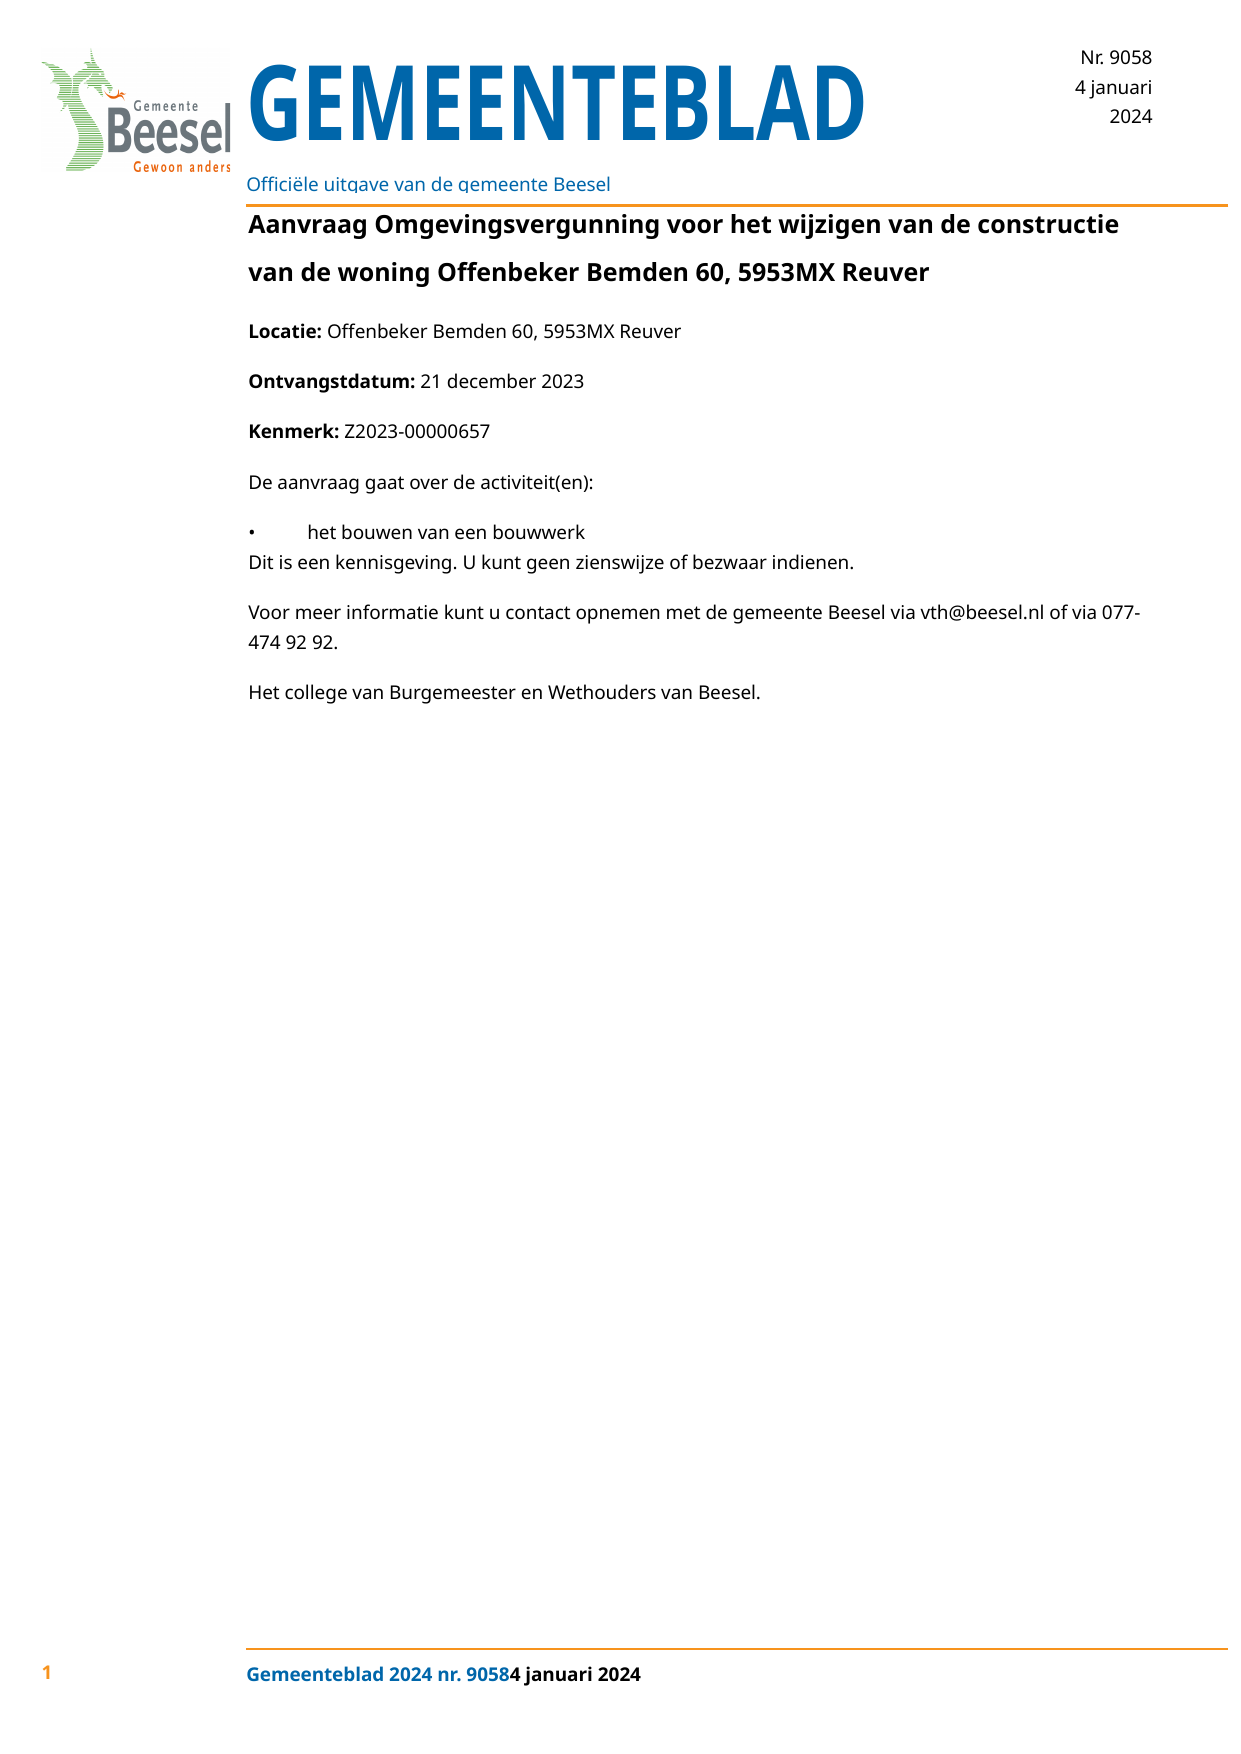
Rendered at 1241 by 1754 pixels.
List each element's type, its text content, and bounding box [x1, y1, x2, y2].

list het bouwen van een bouwwerk [248, 519, 1152, 545]
text Kenmerk: Z2023-00000657 [248, 419, 1152, 444]
text Ontvangstdatum: 21 december 2023 [248, 368, 1152, 394]
text De aanvraag gaat over de activiteit(en): [248, 469, 1152, 495]
text Dit is een kennisgeving. U kunt geen zienswijze of bezwaar indienen. [248, 549, 1152, 575]
picture [41, 47, 231, 172]
text Het college van Burgemeester en Wethouders van Beesel. [248, 679, 1152, 705]
text Locatie: Offenbeker Bemden 60, 5953MX Reuver [248, 318, 1152, 344]
text Aanvraag Omgevingsvergunning voor het wijzigen van de constructie van de woning Offenbeker Bemden 60, 5953MX Reuver [248, 207, 1152, 288]
text Voor meer informatie kunt u contact opnemen met de gemeente Beesel via vth@beesel.nl of via 077-474 92 92. [248, 599, 1152, 655]
